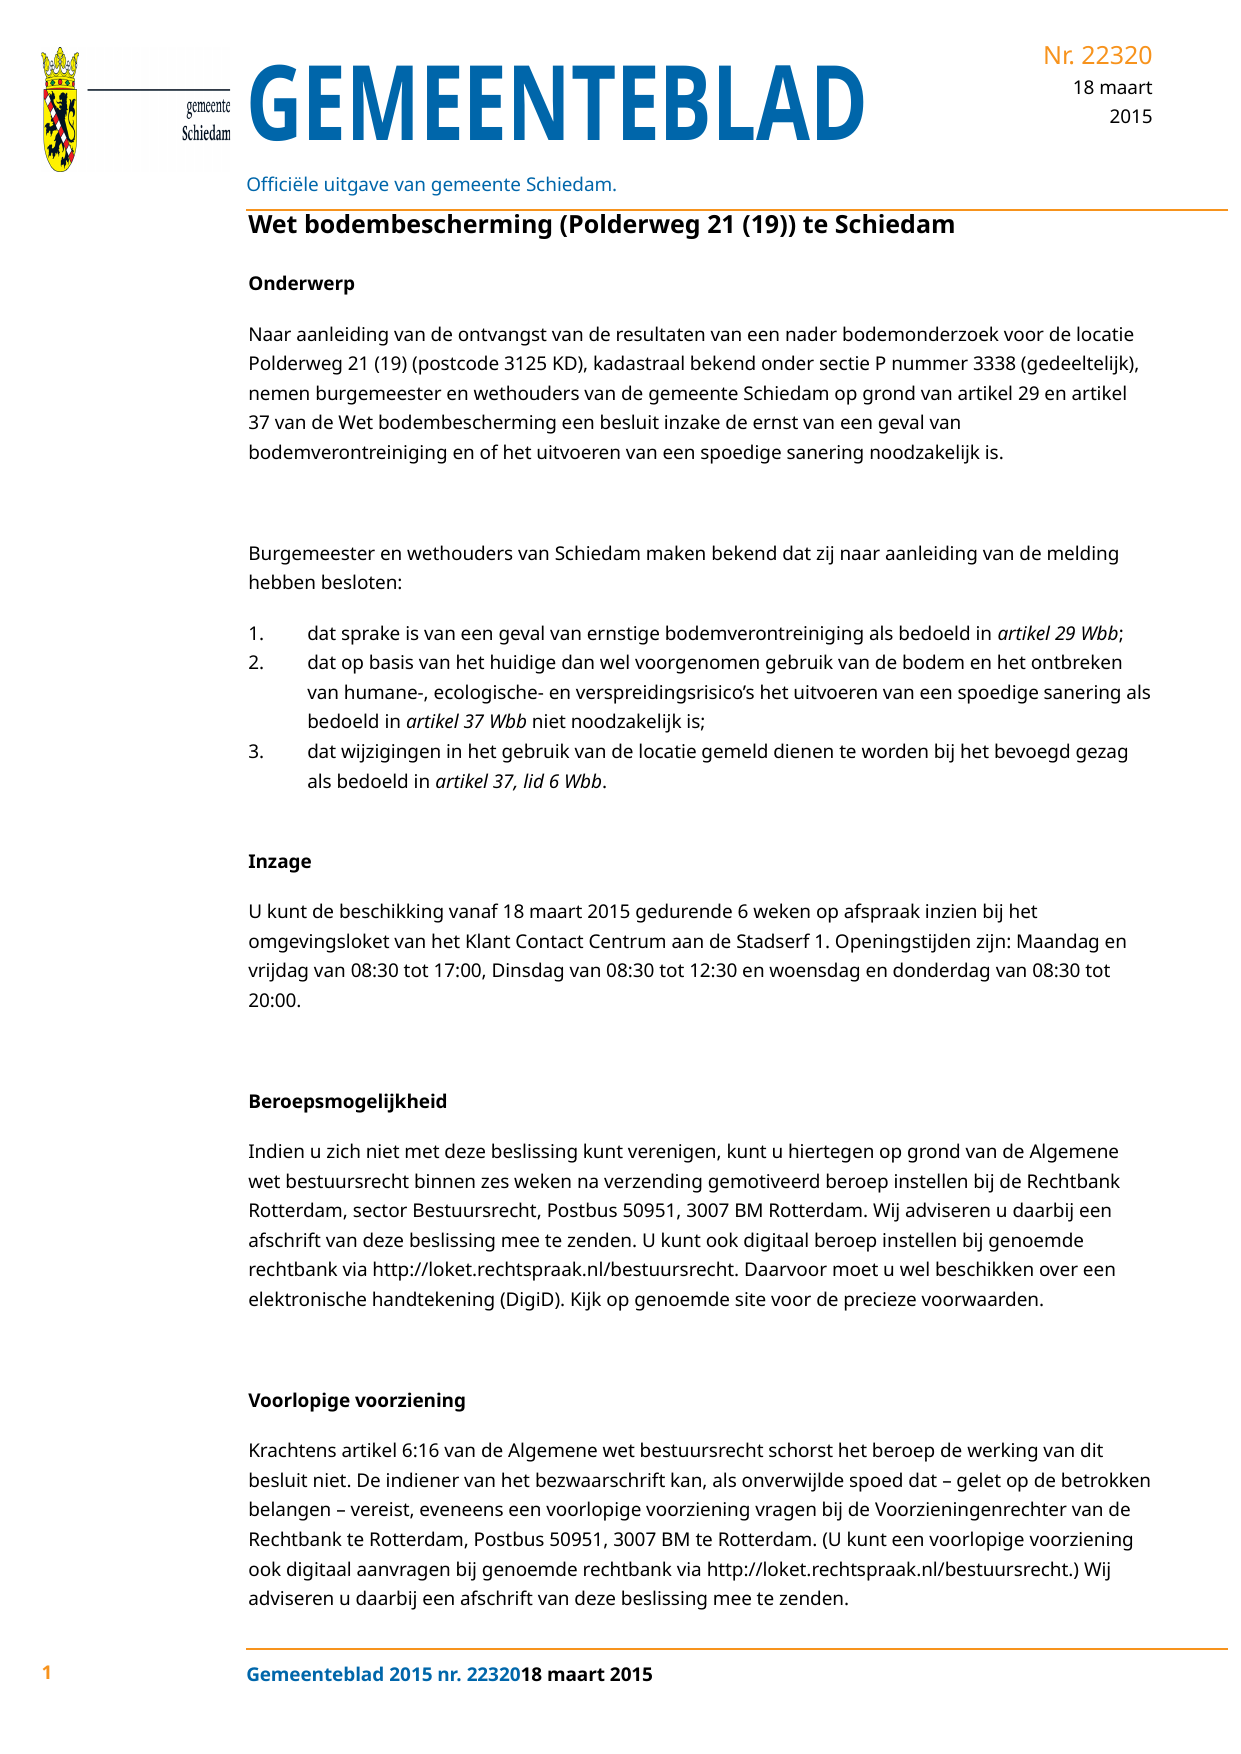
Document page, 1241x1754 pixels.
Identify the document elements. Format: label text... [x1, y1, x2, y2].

text Inzage [248, 848, 1152, 873]
list dat sprake is van een geval van ernstige bodemverontreiniging als bedoeld in artikel 29 Wbb; [248, 620, 1152, 646]
list dat wijzigingen in het gebruik van de locatie gemeld dienen te worden bij het bevoegd gezag als bedoeld in artikel 37, lid 6 Wbb. [248, 738, 1152, 793]
text Naar aanleiding van de ontvangst van de resultaten van een nader bodemonderzoek voor de locatie Polderweg 21 (19) (postcode 3125 KD), kadastraal bekend onder sectie P nummer 3338 (gedeeltelijk), nemen burgemeester en wethouders van de gemeente Schiedam op grond van artikel 29 en artikel 37 van de Wet bodembescherming een besluit inzake de ernst van een geval van bodemverontreiniging en of het uitvoeren van een spoedige sanering noodzakelijk is. [248, 321, 1152, 465]
text Burgemeester en wethouders van Schiedam maken bekend dat zij naar aanleiding van de melding hebben besloten: [248, 540, 1152, 595]
text Indien u zich niet met deze beslissing kunt verenigen, kunt u hiertegen op grond van de Algemene wet bestuursrecht binnen zes weken na verzending gemotiveerd beroep instellen bij de Rechtbank Rotterdam, sector Bestuursrecht, Postbus 50951, 3007 BM Rotterdam. Wij adviseren u daarbij een afschrift van deze beslissing mee te zenden. U kunt ook digitaal beroep instellen bij genoemde rechtbank via http://loket.rechtspraak.nl/bestuursrecht. Daarvoor moet u wel beschikken over een elektronische handtekening (DigiD). Kijk op genoemde site voor de precieze voorwaarden. [248, 1138, 1152, 1312]
text Beroepsmogelijkheid [248, 1088, 1152, 1113]
text Krachtens artikel 6:16 van de Algemene wet bestuursrecht schorst het beroep de werking van dit besluit niet. De indiener van het bezwaarschrift kan, als onverwijlde spoed dat – gelet op de betrokken belangen – vereist, eveneens een voorlopige voorziening vragen bij de Voorzieningenrechter van de Rechtbank te Rotterdam, Postbus 50951, 3007 BM te Rotterdam. (U kunt een voorlopige voorziening ook digitaal aanvragen bij genoemde rechtbank via http://loket.rechtspraak.nl/bestuursrecht.) Wij adviseren u daarbij een afschrift van deze beslissing mee te zenden. [248, 1437, 1152, 1611]
text Voorlopige voorziening [248, 1387, 1152, 1413]
text Onderwerp [248, 270, 1152, 296]
text U kunt de beschikking vanaf 18 maart 2015 gedurende 6 weken op afspraak inzien bij het omgevingsloket van het Klant Contact Centrum aan de Stadserf 1. Openingstijden zijn: Maandag en vrijdag van 08:30 tot 17:00, Dinsdag van 08:30 tot 12:30 en woensdag en donderdag van 08:30 tot 20:00. [248, 898, 1152, 1013]
list dat op basis van het huidige dan wel voorgenomen gebruik van de bodem en het ontbreken van humane-, ecologische- en verspreidingsrisico’s het uitvoeren van een spoedige sanering als bedoeld in artikel 37 Wbb niet noodzakelijk is; [248, 649, 1152, 734]
text Wet bodembescherming (Polderweg 21 (19)) te Schiedam [248, 211, 1152, 241]
picture [41, 47, 231, 172]
